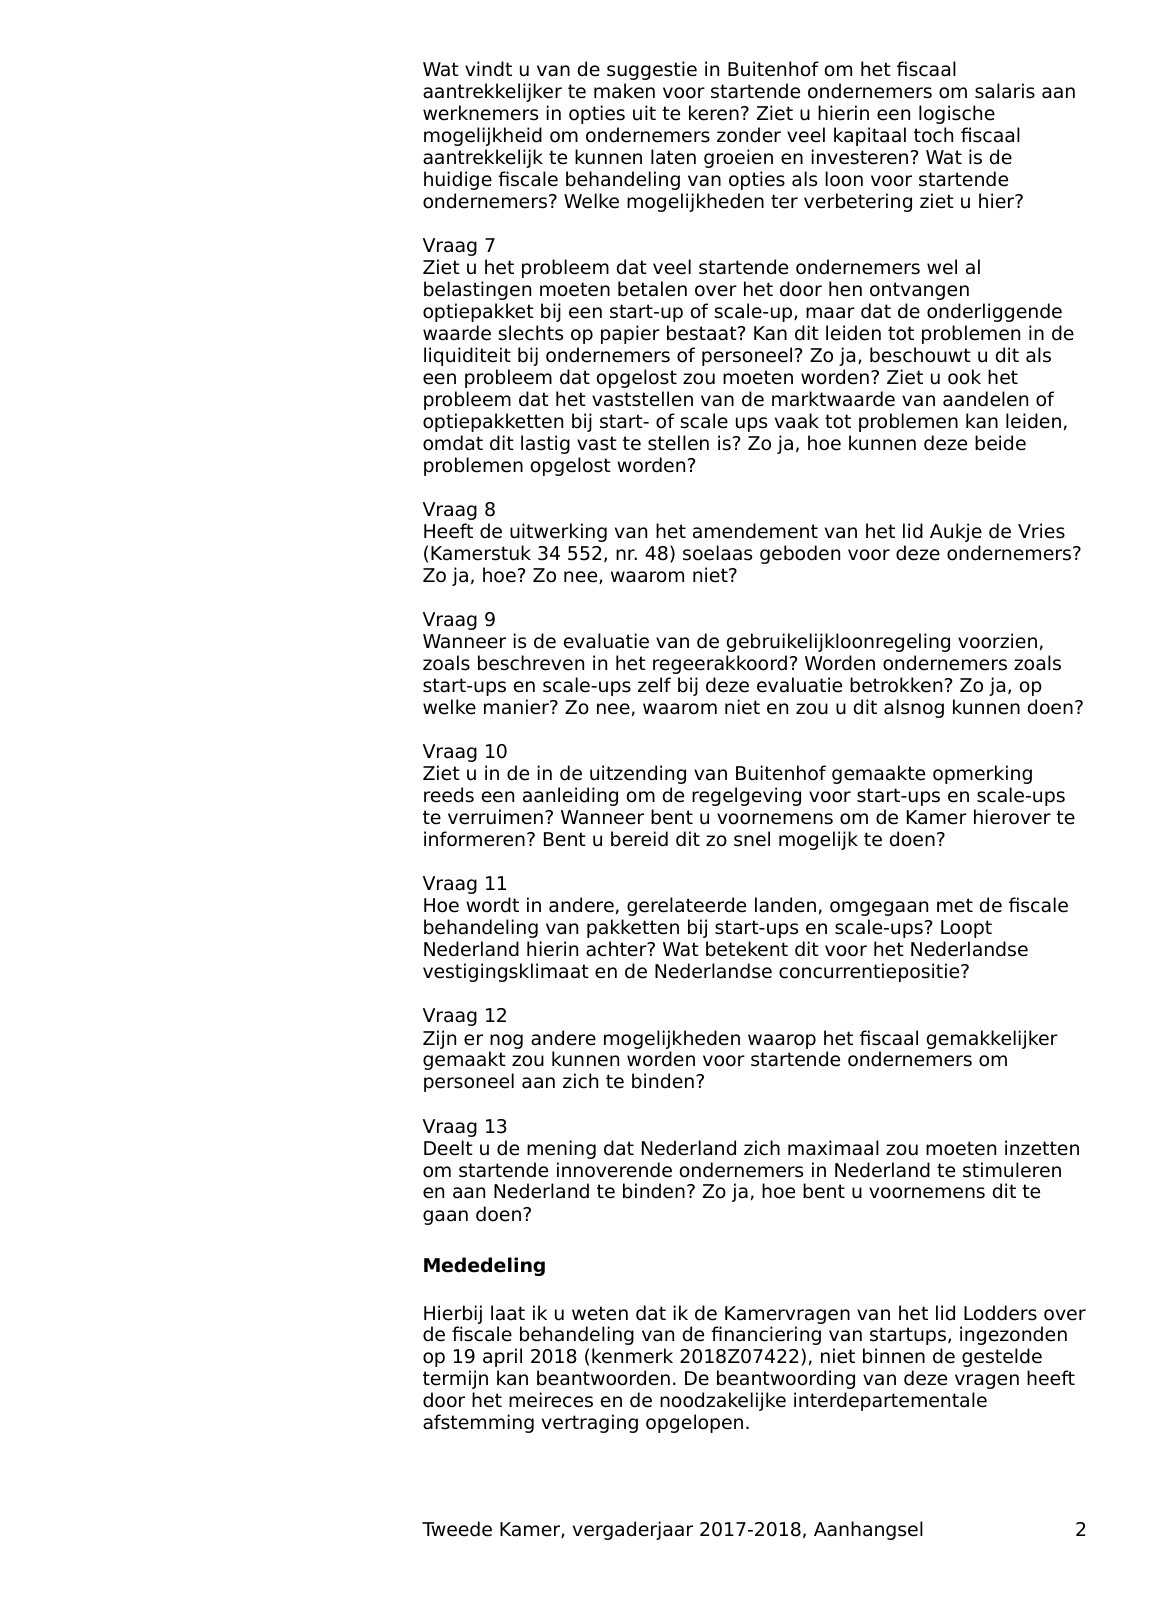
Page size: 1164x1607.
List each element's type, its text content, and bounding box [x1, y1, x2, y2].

text Vraag 8 [422, 499, 1087, 521]
text Hierbij laat ik u weten dat ik de Kamervragen van het lid Lodders over de fiscale behandeling van de financiering van startups, ingezonden op 19 april 2018 (kenmerk 2018Z07422), niet binnen de gestelde termijn kan beantwoorden. De beantwoording van deze vragen heeft door het meireces en de noodzakelijke interdepartementale afstemming vertraging opgelopen. [422, 1302, 1087, 1434]
text Heeft de uitwerking van het amendement van het lid Aukje de Vries (Kamerstuk 34 552, nr. 48) soelaas geboden voor deze ondernemers? Zo ja, hoe? Zo nee, waarom niet? [422, 521, 1087, 587]
text Vraag 9 [422, 609, 1087, 631]
text Vraag 7 [422, 235, 1087, 257]
text Wat vindt u van de suggestie in Buitenhof om het fiscaal aantrekkelijker te maken voor startende ondernemers om salaris aan werknemers in opties uit te keren? Ziet u hierin een logische mogelijkheid om ondernemers zonder veel kapitaal toch fiscaal aantrekkelijk te kunnen laten groeien en investeren? Wat is de huidige fiscale behandeling van opties als loon voor startende ondernemers? Welke mogelijkheden ter verbetering ziet u hier? [422, 59, 1087, 213]
text Hoe wordt in andere, gerelateerde landen, omgegaan met de fiscale behandeling van pakketten bij start-ups en scale-ups? Loopt Nederland hierin achter? Wat betekent dit voor het Nederlandse vestigingsklimaat en de Nederlandse concurrentiepositie? [422, 895, 1087, 983]
subtitle Mededeling [422, 1255, 1087, 1277]
text Vraag 12 [422, 1005, 1087, 1027]
text Ziet u het probleem dat veel startende ondernemers wel al belastingen moeten betalen over het door hen ontvangen optiepakket bij een start-up of scale-up, maar dat de onderliggende waarde slechts op papier bestaat? Kan dit leiden tot problemen in de liquiditeit bij ondernemers of personeel? Zo ja, beschouwt u dit als een probleem dat opgelost zou moeten worden? Ziet u ook het probleem dat het vaststellen van de marktwaarde van aandelen of optiepakketten bij start- of scale ups vaak tot problemen kan leiden, omdat dit lastig vast te stellen is? Zo ja, hoe kunnen deze beide problemen opgelost worden? [422, 257, 1087, 477]
text Zijn er nog andere mogelijkheden waarop het fiscaal gemakkelijker gemaakt zou kunnen worden voor startende ondernemers om personeel aan zich te binden? [422, 1027, 1087, 1093]
text Deelt u de mening dat Nederland zich maximaal zou moeten inzetten om startende innoverende ondernemers in Nederland te stimuleren en aan Nederland te binden? Zo ja, hoe bent u voornemens dit te gaan doen? [422, 1137, 1087, 1225]
text Vraag 10 [422, 741, 1087, 763]
text Vraag 11 [422, 873, 1087, 895]
text Vraag 13 [422, 1116, 1087, 1137]
text Wanneer is de evaluatie van de gebruikelijkloonregeling voorzien, zoals beschreven in het regeerakkoord? Worden ondernemers zoals start-ups en scale-ups zelf bij deze evaluatie betrokken? Zo ja, op welke manier? Zo nee, waarom niet en zou u dit alsnog kunnen doen? [422, 631, 1087, 719]
text Ziet u in de in de uitzending van Buitenhof gemaakte opmerking reeds een aanleiding om de regelgeving voor start-ups en scale-ups te verruimen? Wanneer bent u voornemens om de Kamer hierover te informeren? Bent u bereid dit zo snel mogelijk te doen? [422, 763, 1087, 851]
